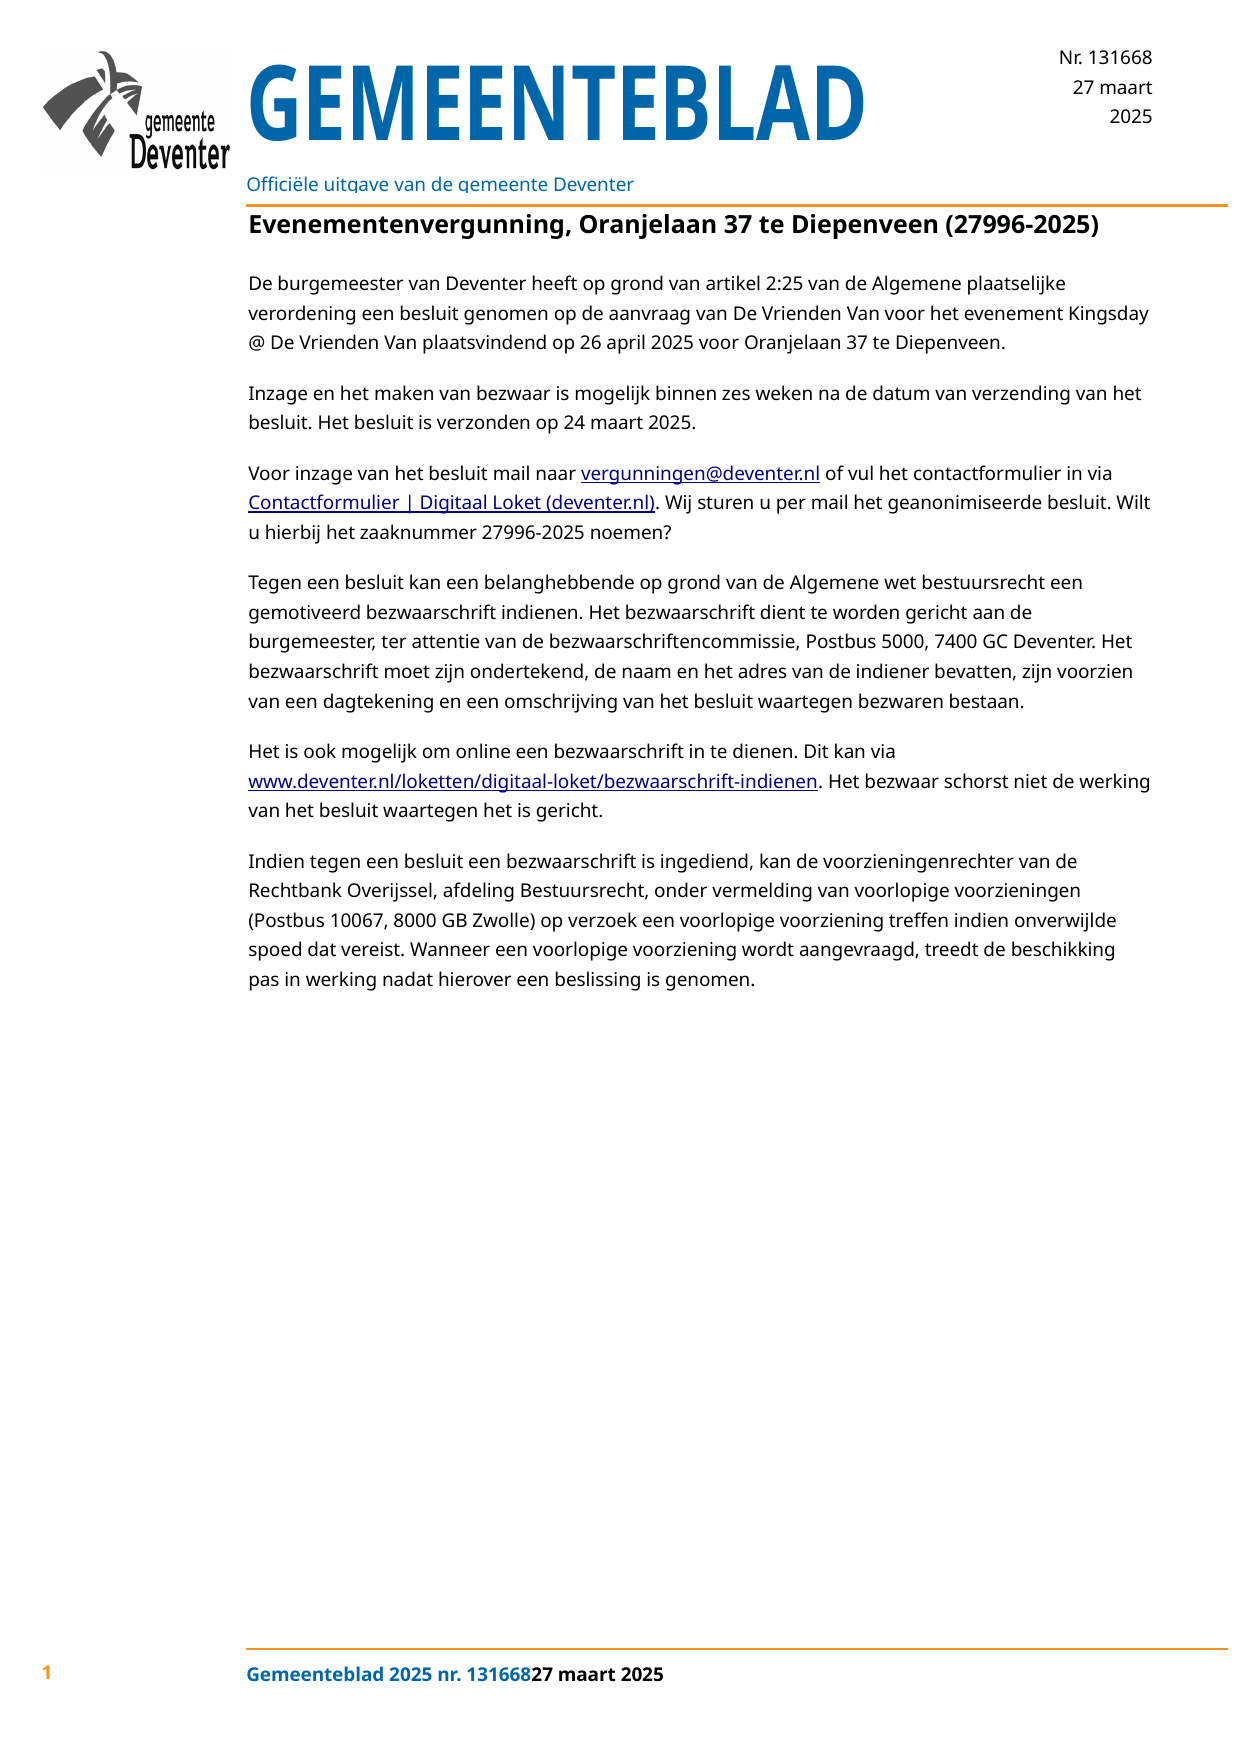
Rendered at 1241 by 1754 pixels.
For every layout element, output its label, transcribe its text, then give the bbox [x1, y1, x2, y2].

text Het is ook mogelijk om online een bezwaarschrift in te dienen. Dit kan via www.deventer.nl/loketten/digitaal-loket/bezwaarschrift-indienen. Het bezwaar schorst niet de werking van het besluit waartegen het is gericht. [248, 738, 1152, 823]
text De burgemeester van Deventer heeft op grond van artikel 2:25 van de Algemene plaatselijke verordening een besluit genomen op de aanvraag van De Vrienden Van voor het evenement Kingsday @ De Vrienden Van plaatsvindend op 26 april 2025 voor Oranjelaan 37 te Diepenveen. [248, 270, 1152, 355]
text Tegen een besluit kan een belanghebbende op grond van de Algemene wet bestuursrecht een gemotiveerd bezwaarschrift indienen. Het bezwaarschrift dient te worden gericht aan de burgemeester, ter attentie van de bezwaarschriftencommissie, Postbus 5000, 7400 GC Deventer. Het bezwaarschrift moet zijn ondertekend, de naam en het adres van de indiener bevatten, zijn voorzien van een dagtekening en een omschrijving van het besluit waartegen bezwaren bestaan. [248, 569, 1152, 713]
text Indien tegen een besluit een bezwaarschrift is ingediend, kan de voorzieningenrechter van de Rechtbank Overijssel, afdeling Bestuursrecht, onder vermelding van voorlopige voorzieningen (Postbus 10067, 8000 GB Zwolle) op verzoek een voorlopige voorziening treffen indien onverwijlde spoed dat vereist. Wanneer een voorlopige voorziening wordt aangevraagd, treedt de beschikking pas in werking nadat hierover een beslissing is genomen. [248, 848, 1152, 992]
text Evenementenvergunning, Oranjelaan 37 te Diepenveen (27996-2025) [248, 207, 1152, 241]
text Inzage en het maken van bezwaar is mogelijk binnen zes weken na de datum van verzending van het besluit. Het besluit is verzonden op 24 maart 2025. [248, 380, 1152, 435]
picture [41, 47, 231, 172]
text Voor inzage van het besluit mail naar vergunningen@deventer.nl of vul het contactformulier in via Contactformulier | Digitaal Loket (deventer.nl). Wij sturen u per mail het geanonimiseerde besluit. Wilt u hierbij het zaaknummer 27996-2025 noemen? [248, 460, 1152, 545]
